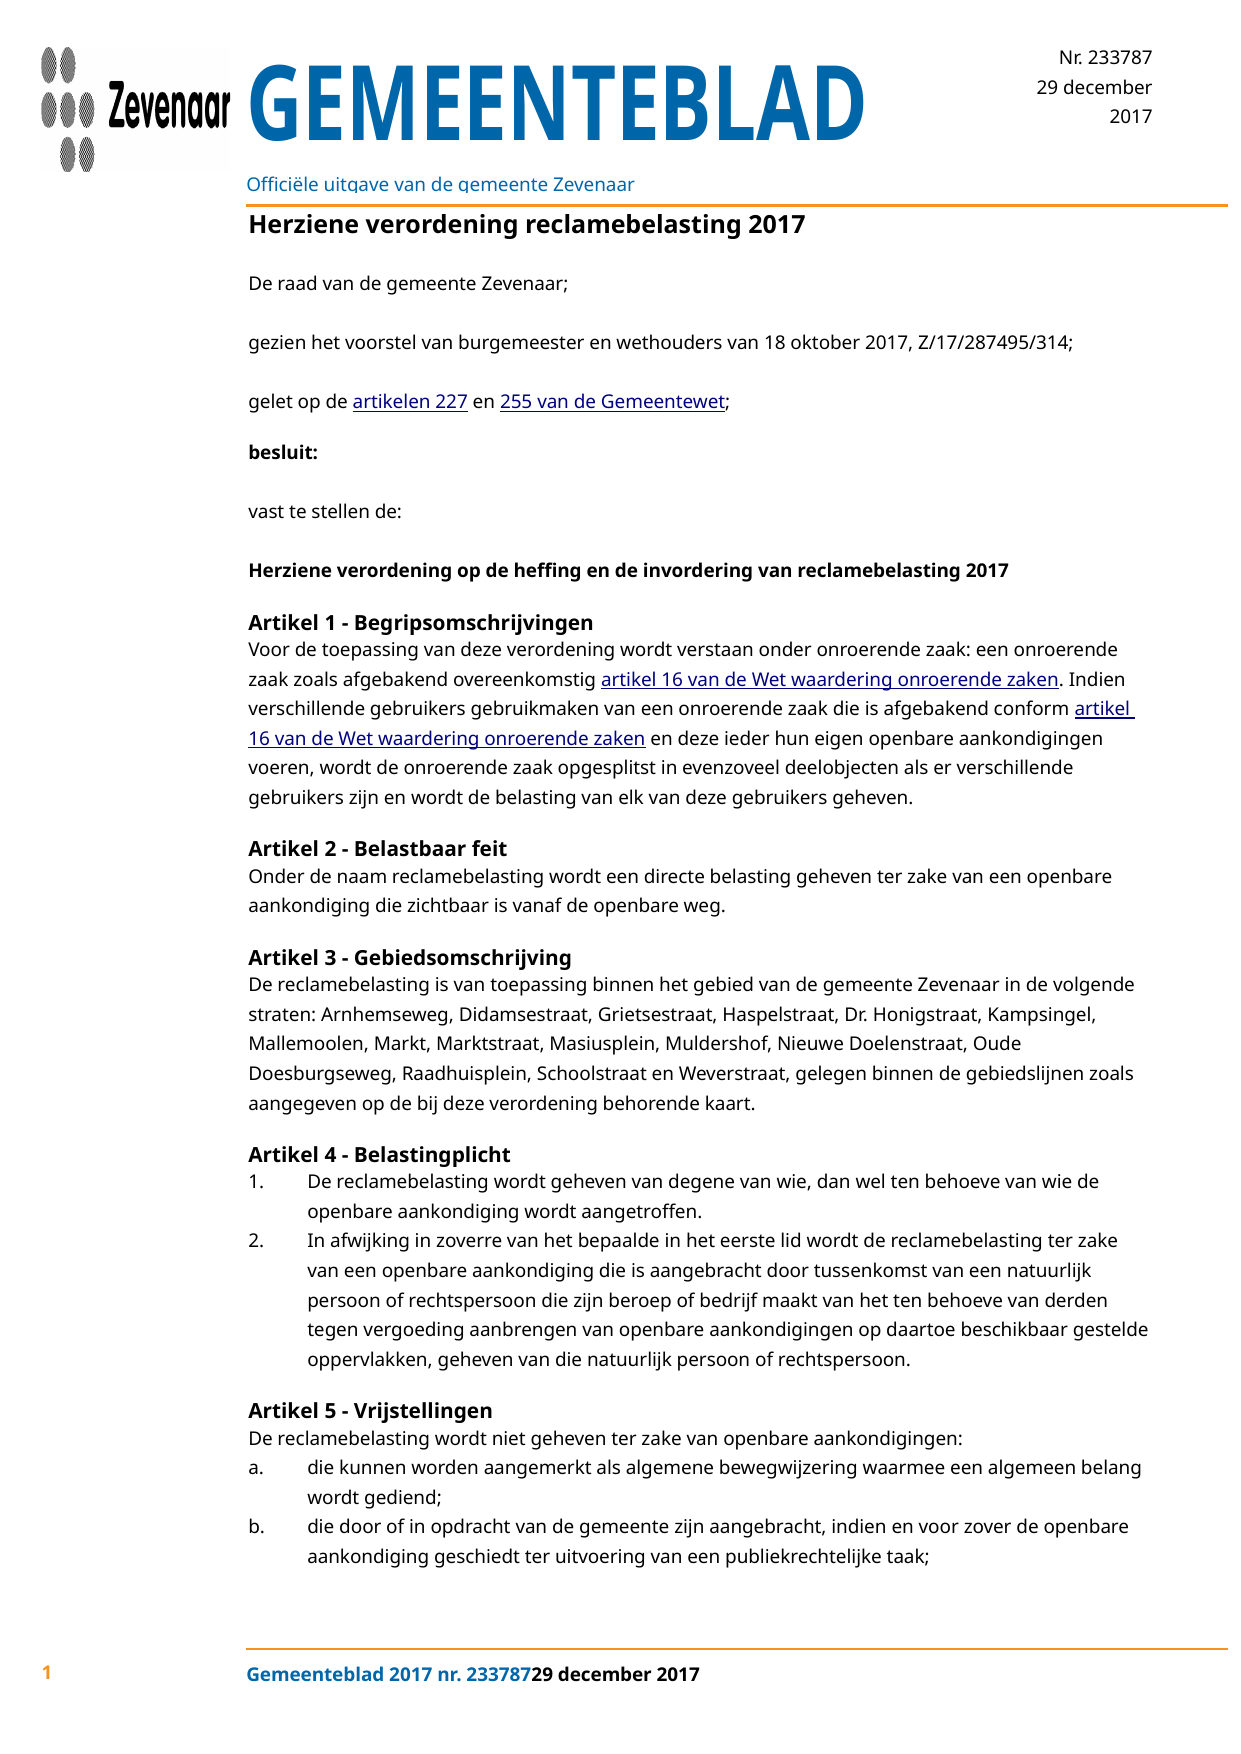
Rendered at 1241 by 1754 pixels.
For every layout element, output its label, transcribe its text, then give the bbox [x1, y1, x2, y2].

text Artikel 4 - Belastingplicht [248, 1140, 1152, 1168]
text Herziene verordening op de heffing en de invordering van reclamebelasting 2017 [248, 557, 1152, 583]
text De reclamebelasting wordt niet geheven ter zake van openbare aankondigingen: [248, 1425, 1152, 1451]
text De raad van de gemeente Zevenaar; [248, 270, 1152, 296]
text gelet op de artikelen 227 en 255 van de Gemeentewet; [248, 389, 1152, 414]
text Artikel 1 - Begripsomschrijvingen [248, 608, 1152, 636]
text Artikel 2 - Belastbaar feit [248, 834, 1152, 863]
text Onder de naam reclamebelasting wordt een directe belasting geheven ter zake van een openbare aankondiging die zichtbaar is vanaf de openbare weg. [248, 863, 1152, 918]
text Voor de toepassing van deze verordening wordt verstaan onder onroerende zaak: een onroerende zaak zoals afgebakend overeenkomstig artikel 16 van de Wet waardering onroerende zaken. Indien verschillende gebruikers gebruikmaken van een onroerende zaak die is afgebakend conform artikel 16 van de Wet waardering onroerende zaken en deze ieder hun eigen openbare aankondigingen voeren, wordt de onroerende zaak opgesplitst in evenzoveel deelobjecten als er verschillende gebruikers zijn en wordt de belasting van elk van deze gebruikers geheven. [248, 636, 1152, 810]
picture [41, 47, 231, 172]
text De reclamebelasting is van toepassing binnen het gebied van de gemeente Zevenaar in de volgende straten: Arnhemseweg, Didamsestraat, Grietsestraat, Haspelstraat, Dr. Honigstraat, Kampsingel, Mallemoolen, Markt, Marktstraat, Masiusplein, Muldershof, Nieuwe Doelenstraat, Oude Doesburgseweg, Raadhuisplein, Schoolstraat en Weverstraat, gelegen binnen de gebiedslijnen zoals aangegeven op de bij deze verordening behorende kaart. [248, 971, 1152, 1115]
list De reclamebelasting wordt geheven van degene van wie, dan wel ten behoeve van wie de openbare aankondiging wordt aangetroffen. [248, 1168, 1152, 1224]
list In afwijking in zoverre van het bepaalde in het eerste lid wordt de reclamebelasting ter zake van een openbare aankondiging die is aangebracht door tussenkomst van een natuurlijk persoon of rechtspersoon die zijn beroep of bedrijf maakt van het ten behoeve van derden tegen vergoeding aanbrengen van openbare aankondigingen op daartoe beschikbaar gestelde oppervlakken, geheven van die natuurlijk persoon of rechtspersoon. [248, 1228, 1152, 1372]
text Artikel 3 - Gebiedsomschrijving [248, 943, 1152, 971]
text vast te stellen de: [248, 498, 1152, 524]
list die kunnen worden aangemerkt als algemene bewegwijzering waarmee een algemeen belang wordt gediend; [248, 1454, 1152, 1510]
text Herziene verordening reclamebelasting 2017 [248, 207, 1152, 241]
text besluit: [248, 439, 1152, 465]
text gezien het voorstel van burgemeester en wethouders van 18 oktober 2017, Z/17/287495/314; [248, 329, 1152, 355]
list die door of in opdracht van de gemeente zijn aangebracht, indien en voor zover de openbare aankondiging geschiedt ter uitvoering van een publiekrechtelijke taak; [248, 1514, 1152, 1569]
text Artikel 5 - Vrijstellingen [248, 1396, 1152, 1425]
